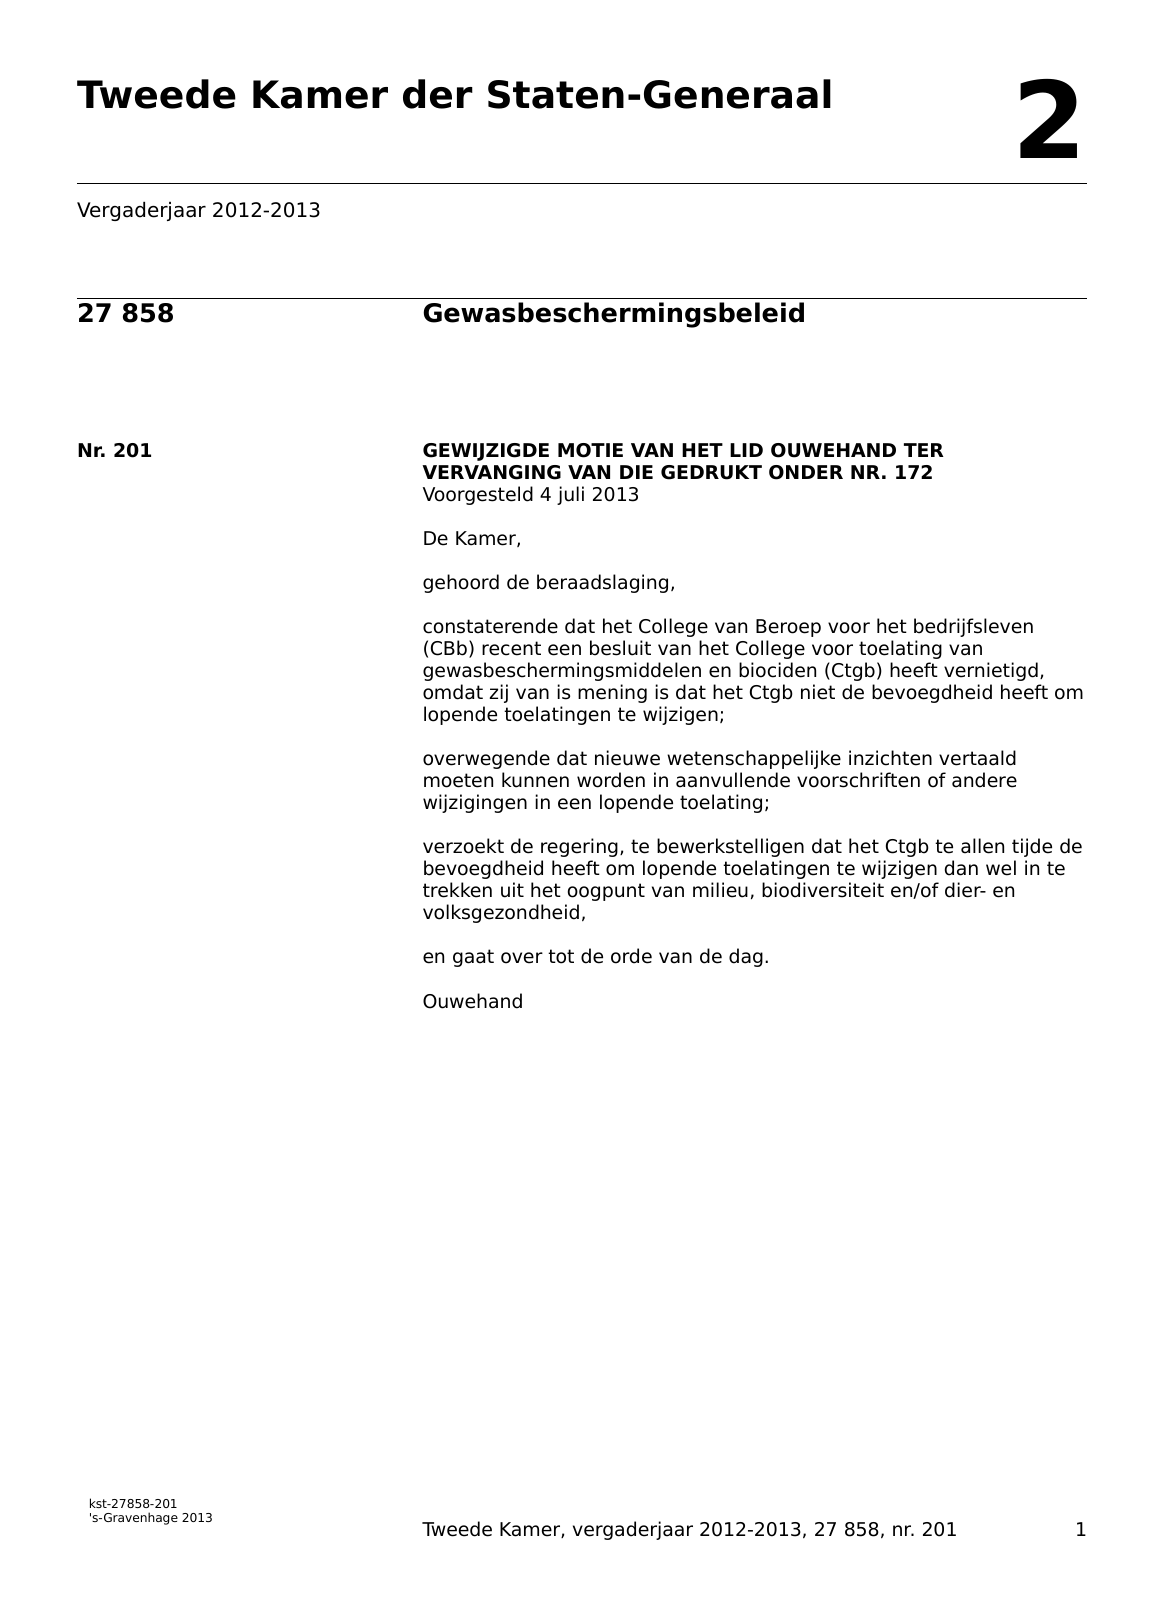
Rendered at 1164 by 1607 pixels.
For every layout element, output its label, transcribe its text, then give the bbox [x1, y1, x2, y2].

text Voorgesteld 4 juli 2013 [422, 484, 1087, 506]
text en gaat over tot de orde van de dag. [422, 946, 1087, 968]
text 's-Gravenhage 2013 [88, 1511, 323, 1525]
table_header Tweede Kamer der Staten-Generaal [77, 59, 886, 183]
subtitle 27 858 Gewasbeschermingsbeleid [77, 299, 1087, 329]
text De Kamer, [422, 528, 1087, 550]
text gehoord de beraadslaging, [422, 572, 1087, 594]
table_cell Vergaderjaar 2012-2013 [77, 184, 1087, 298]
text overwegende dat nieuwe wetenschappelijke inzichten vertaald moeten kunnen worden in aanvullende voorschriften of andere wijzigingen in een lopende toelating; [422, 748, 1087, 814]
text Ouwehand [422, 991, 1087, 1013]
text kst-27858-201 [88, 1497, 323, 1511]
text verzoekt de regering, te bewerkstelligen dat het Ctgb te allen tijde de bevoegdheid heeft om lopende toelatingen te wijzigen dan wel in te trekken uit het oogpunt van milieu, biodiversiteit en/of dier- en volksgezondheid, [422, 836, 1087, 924]
subtitle Nr. 201 GEWIJZIGDE MOTIE VAN HET LID OUWEHAND TER VERVANGING VAN DIE GEDRUKT ONDER NR. 172 [77, 440, 1087, 484]
table_header 2 [886, 59, 1087, 183]
text constaterende dat het College van Beroep voor het bedrijfsleven (CBb) recent een besluit van het College voor toelating van gewasbeschermingsmiddelen en biociden (Ctgb) heeft vernietigd, omdat zij van is mening is dat het Ctgb niet de bevoegdheid heeft om lopende toelatingen te wijzigen; [422, 616, 1087, 726]
